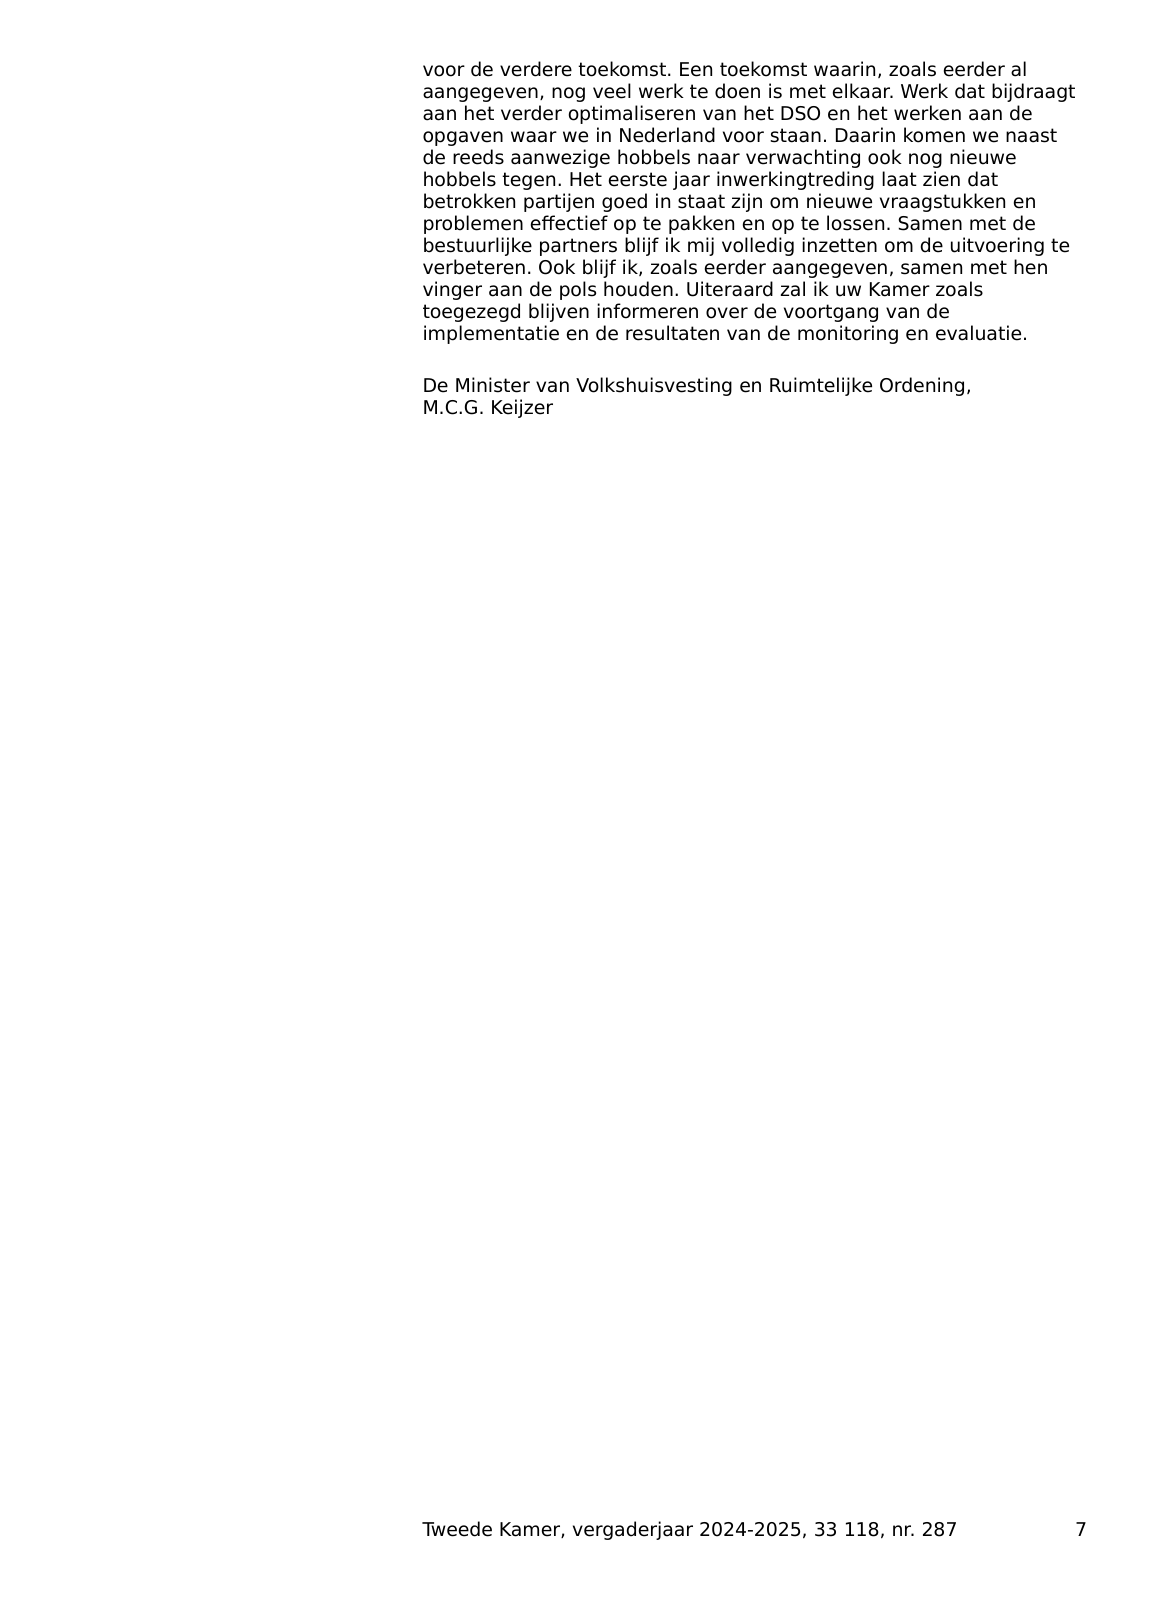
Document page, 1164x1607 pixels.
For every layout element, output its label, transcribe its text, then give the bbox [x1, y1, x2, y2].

text De Minister van Volkshuisvesting en Ruimtelijke Ordening, M.C.G. Keijzer [422, 375, 1087, 419]
text voor de verdere toekomst. Een toekomst waarin, zoals eerder al aangegeven, nog veel werk te doen is met elkaar. Werk dat bijdraagt aan het verder optimaliseren van het DSO en het werken aan de opgaven waar we in Nederland voor staan. Daarin komen we naast de reeds aanwezige hobbels naar verwachting ook nog nieuwe hobbels tegen. Het eerste jaar inwerkingtreding laat zien dat betrokken partijen goed in staat zijn om nieuwe vraagstukken en problemen effectief op te pakken en op te lossen. Samen met de bestuurlijke partners blijf ik mij volledig inzetten om de uitvoering te verbeteren. Ook blijf ik, zoals eerder aangegeven, samen met hen vinger aan de pols houden. Uiteraard zal ik uw Kamer zoals toegezegd blijven informeren over de voortgang van de implementatie en de resultaten van de monitoring en evaluatie. [422, 59, 1087, 345]
